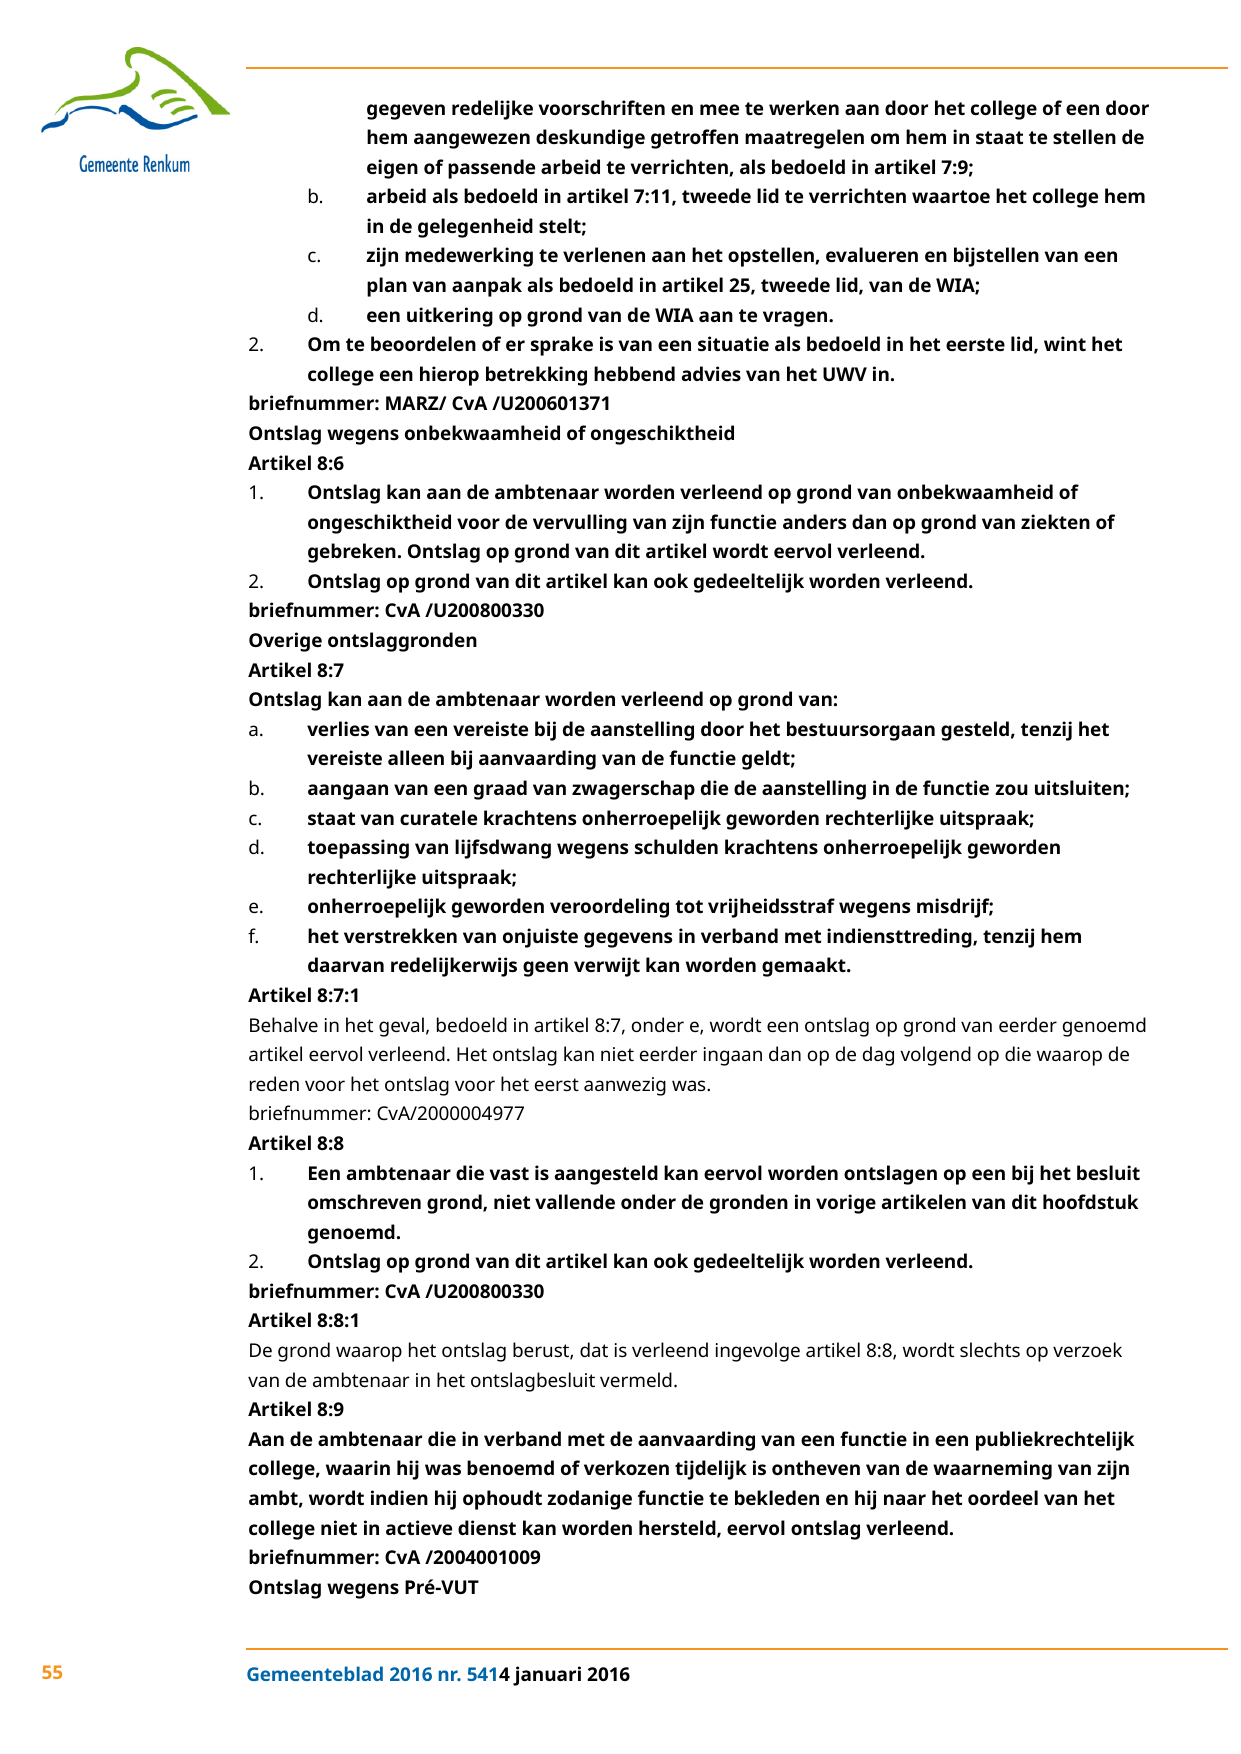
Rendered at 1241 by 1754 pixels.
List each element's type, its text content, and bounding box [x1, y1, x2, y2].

text Ontslag wegens Pré-VUT [248, 1574, 1152, 1600]
text briefnummer: CvA/2000004977 [248, 1101, 1152, 1126]
text briefnummer: CvA /U200800330 [248, 598, 1152, 623]
text briefnummer: CvA /2004001009 [248, 1544, 1152, 1570]
list Ontslag op grond van dit artikel kan ook gedeeltelijk worden verleend. [248, 1248, 1152, 1274]
list Een ambtenaar die vast is aangesteld kan eervol worden ontslagen op een bij het besluit omschreven grond, niet vallende onder de gronden in vorige artikelen van dit hoofdstuk genoemd. [248, 1160, 1152, 1245]
text Artikel 8:9 [248, 1396, 1152, 1422]
list een uitkering op grond van de WIA aan te vragen. [307, 302, 1152, 328]
list verlies van een vereiste bij de aanstelling door het bestuursorgaan gesteld, tenzij het vereiste alleen bij aanvaarding van de functie geldt; [248, 716, 1152, 771]
list gegeven redelijke voorschriften en mee te werken aan door het college of een door hem aangewezen deskundige getroffen maatregelen om hem in staat te stellen de eigen of passende arbeid te verrichten, als bedoeld in artikel 7:9; [307, 95, 1152, 180]
list aangaan van een graad van zwagerschap die de aanstelling in de functie zou uitsluiten; [248, 775, 1152, 801]
list arbeid als bedoeld in artikel 7:11, tweede lid te verrichten waartoe het college hem in de gelegenheid stelt; [307, 183, 1152, 239]
text Artikel 8:7 [248, 657, 1152, 683]
picture [41, 47, 231, 172]
list Ontslag op grond van dit artikel kan ook gedeeltelijk worden verleend. [248, 568, 1152, 594]
list toepassing van lijfsdwang wegens schulden krachtens onherroepelijk geworden rechterlijke uitspraak; [248, 834, 1152, 890]
list staat van curatele krachtens onherroepelijk geworden rechterlijke uitspraak; [248, 805, 1152, 831]
list Ontslag kan aan de ambtenaar worden verleend op grond van onbekwaamheid of ongeschiktheid voor de vervulling van zijn functie anders dan op grond van ziekten of gebreken. Ontslag op grond van dit artikel wordt eervol verleend. [248, 479, 1152, 564]
text Overige ontslaggronden [248, 627, 1152, 653]
text Aan de ambtenaar die in verband met de aanvaarding van een functie in een publiekrechtelijk college, waarin hij was benoemd of verkozen tijdelijk is ontheven van de waarneming van zijn ambt, wordt indien hij ophoudt zodanige functie te bekleden en hij naar het oordeel van het college niet in actieve dienst kan worden hersteld, eervol ontslag verleend. [248, 1426, 1152, 1541]
text Ontslag kan aan de ambtenaar worden verleend op grond van: [248, 686, 1152, 712]
text briefnummer: CvA /U200800330 [248, 1278, 1152, 1304]
text Behalve in het geval, bedoeld in artikel 8:7, onder e, wordt een ontslag op grond van eerder genoemd artikel eervol verleend. Het ontslag kan niet eerder ingaan dan op de dag volgend op die waarop de reden voor het ontslag voor het eerst aanwezig was. [248, 1012, 1152, 1097]
text Artikel 8:6 [248, 450, 1152, 476]
list het verstrekken van onjuiste gegevens in verband met indiensttreding, tenzij hem daarvan redelijkerwijs geen verwijt kan worden gemaakt. [248, 923, 1152, 978]
text Artikel 8:8 [248, 1130, 1152, 1156]
list Om te beoordelen of er sprake is van een situatie als bedoeld in het eerste lid, wint het college een hierop betrekking hebbend advies van het UWV in. [248, 331, 1152, 387]
text Artikel 8:8:1 [248, 1308, 1152, 1333]
list zijn medewerking te verlenen aan het opstellen, evalueren en bijstellen van een plan van aanpak als bedoeld in artikel 25, tweede lid, van de WIA; [307, 243, 1152, 298]
text Ontslag wegens onbekwaamheid of ongeschiktheid [248, 420, 1152, 446]
list onherroepelijk geworden veroordeling tot vrijheidsstraf wegens misdrijf; [248, 893, 1152, 919]
text briefnummer: MARZ/ CvA /U200601371 [248, 391, 1152, 416]
text Artikel 8:7:1 [248, 982, 1152, 1008]
text De grond waarop het ontslag berust, dat is verleend ingevolge artikel 8:8, wordt slechts op verzoek van de ambtenaar in het ontslagbesluit vermeld. [248, 1337, 1152, 1393]
